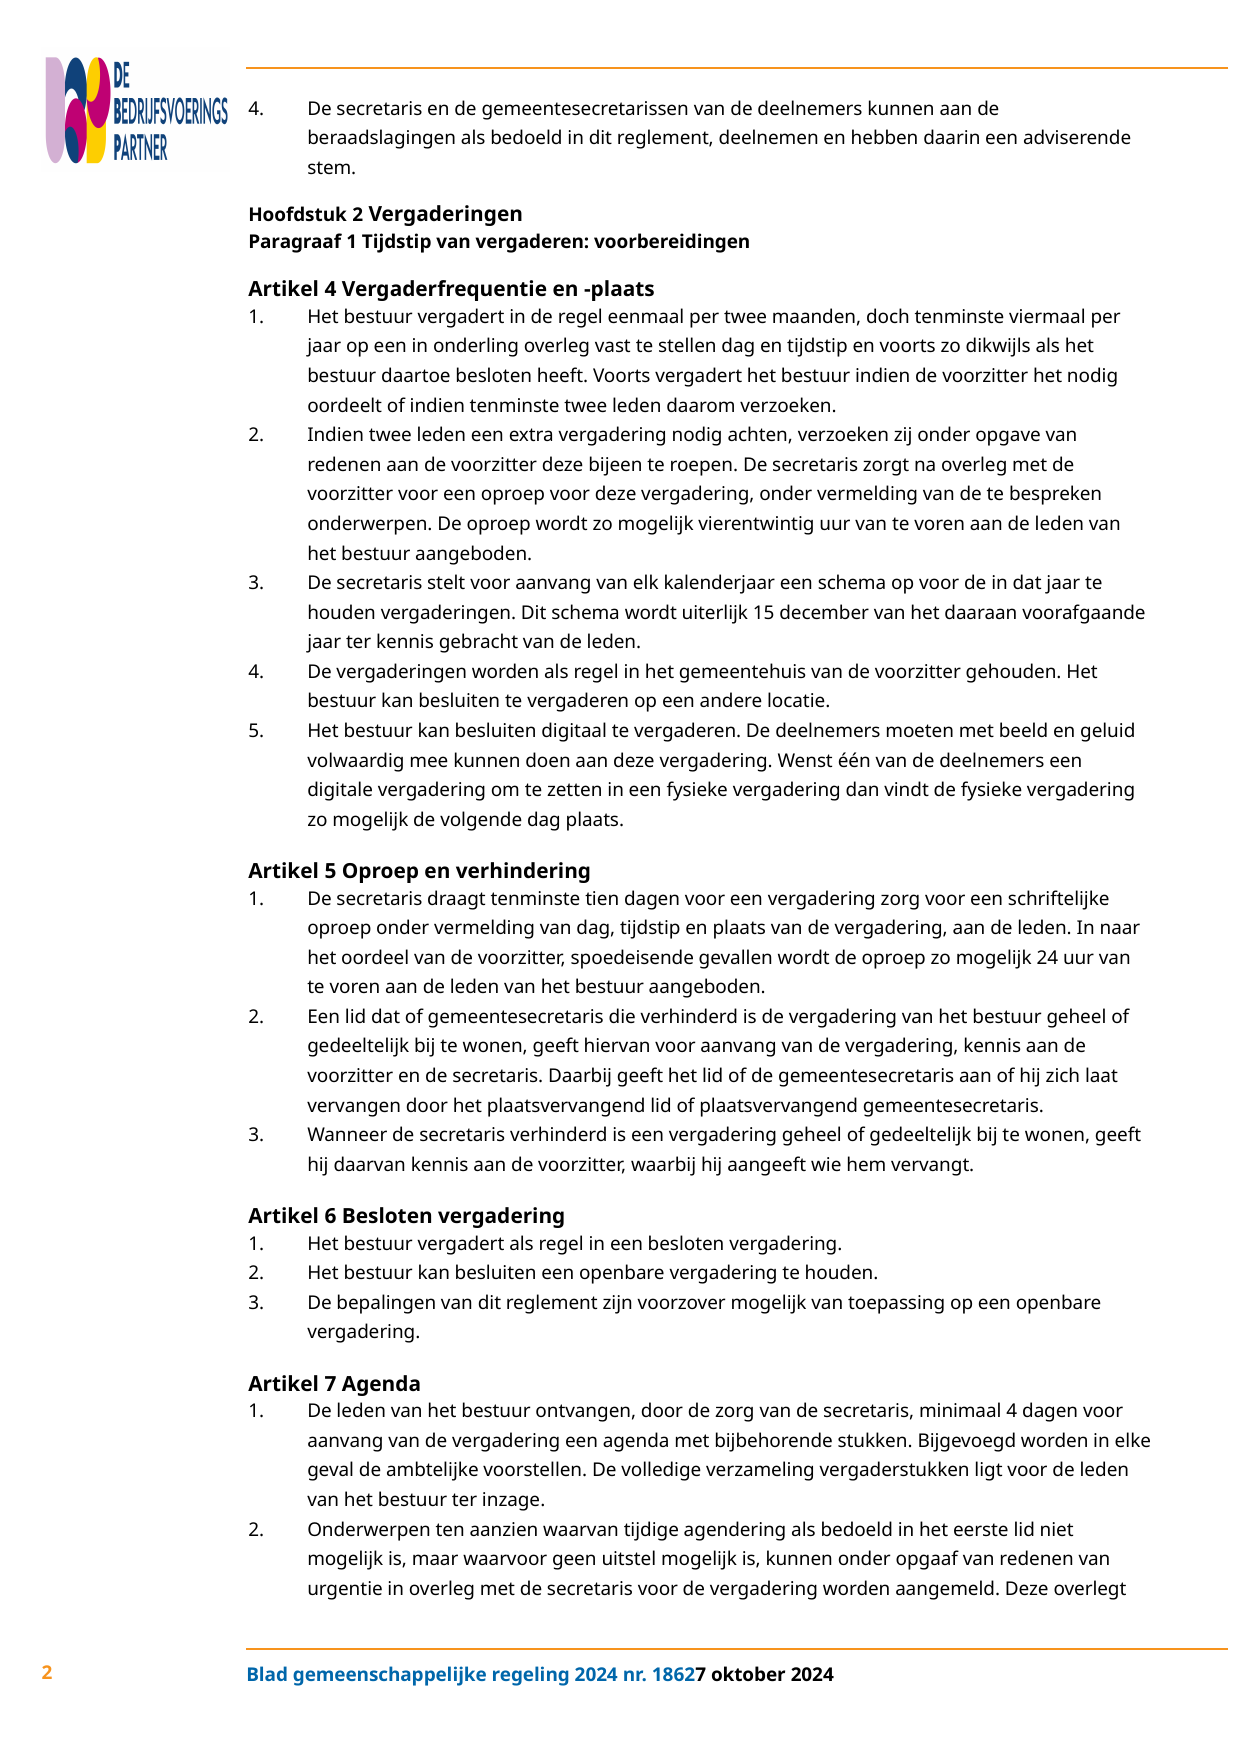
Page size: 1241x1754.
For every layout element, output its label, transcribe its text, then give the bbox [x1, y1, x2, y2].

text Hoofdstuk 2 Vergaderingen [248, 199, 1152, 228]
text Artikel 4 Vergaderfrequentie en -plaats [248, 274, 1152, 303]
list Wanneer de secretaris verhinderd is een vergadering geheel of gedeeltelijk bij te wonen, geeft hij daarvan kennis aan de voorzitter, waarbij hij aangeeft wie hem vervangt. [248, 1121, 1152, 1177]
list Het bestuur vergadert in de regel eenmaal per twee maanden, doch tenminste viermaal per jaar op een in onderling overleg vast te stellen dag en tijdstip en voorts zo dikwijls als het bestuur daartoe besloten heeft. Voorts vergadert het bestuur indien de voorzitter het nodig oordeelt of indien tenminste twee leden daarom verzoeken. [248, 303, 1152, 417]
picture [41, 47, 231, 172]
list De vergaderingen worden als regel in het gemeentehuis van de voorzitter gehouden. Het bestuur kan besluiten te vergaderen op een andere locatie. [248, 658, 1152, 713]
list De secretaris draagt tenminste tien dagen voor een vergadering zorg voor een schriftelijke oproep onder vermelding van dag, tijdstip en plaats van de vergadering, aan de leden. In naar het oordeel van de voorzitter, spoedeisende gevallen wordt de oproep zo mogelijk 24 uur van te voren aan de leden van het bestuur aangeboden. [248, 885, 1152, 999]
text Artikel 6 Besloten vergadering [248, 1201, 1152, 1230]
text Artikel 7 Agenda [248, 1369, 1152, 1397]
list Het bestuur vergadert als regel in een besloten vergadering. [248, 1230, 1152, 1256]
list De bepalingen van dit reglement zijn voorzover mogelijk van toepassing op een openbare vergadering. [248, 1289, 1152, 1344]
list Het bestuur kan besluiten een openbare vergadering te houden. [248, 1259, 1152, 1285]
list Het bestuur kan besluiten digitaal te vergaderen. De deelnemers moeten met beeld en geluid volwaardig mee kunnen doen aan deze vergadering. Wenst één van de deelnemers een digitale vergadering om te zetten in een fysieke vergadering dan vindt de fysieke vergadering zo mogelijk de volgende dag plaats. [248, 717, 1152, 832]
text Paragraaf 1 Tijdstip van vergaderen: voorbereidingen [248, 228, 1152, 254]
list De secretaris en de gemeentesecretarissen van de deelnemers kunnen aan de beraadslagingen als bedoeld in dit reglement, deelnemen en hebben daarin een adviserende stem. [248, 95, 1152, 180]
list Een lid dat of gemeentesecretaris die verhinderd is de vergadering van het bestuur geheel of gedeeltelijk bij te wonen, geeft hiervan voor aanvang van de vergadering, kennis aan de voorzitter en de secretaris. Daarbij geeft het lid of de gemeentesecretaris aan of hij zich laat vervangen door het plaatsvervangend lid of plaatsvervangend gemeentesecretaris. [248, 1003, 1152, 1118]
list Onderwerpen ten aanzien waarvan tijdige agendering als bedoeld in het eerste lid niet mogelijk is, maar waarvoor geen uitstel mogelijk is, kunnen onder opgaaf van redenen van urgentie in overleg met de secretaris voor de vergadering worden aangemeld. Deze overlegt [248, 1516, 1152, 1601]
text Artikel 5 Oproep en verhindering [248, 856, 1152, 885]
list De secretaris stelt voor aanvang van elk kalenderjaar een schema op voor de in dat jaar te houden vergaderingen. Dit schema wordt uiterlijk 15 december van het daaraan voorafgaande jaar ter kennis gebracht van de leden. [248, 569, 1152, 654]
list Indien twee leden een extra vergadering nodig achten, verzoeken zij onder opgave van redenen aan de voorzitter deze bijeen te roepen. De secretaris zorgt na overleg met de voorzitter voor een oproep voor deze vergadering, onder vermelding van de te bespreken onderwerpen. De oproep wordt zo mogelijk vierentwintig uur van te voren aan de leden van het bestuur aangeboden. [248, 421, 1152, 565]
list De leden van het bestuur ontvangen, door de zorg van de secretaris, minimaal 4 dagen voor aanvang van de vergadering een agenda met bijbehorende stukken. Bijgevoegd worden in elke geval de ambtelijke voorstellen. De volledige verzameling vergaderstukken ligt voor de leden van het bestuur ter inzage. [248, 1397, 1152, 1512]
